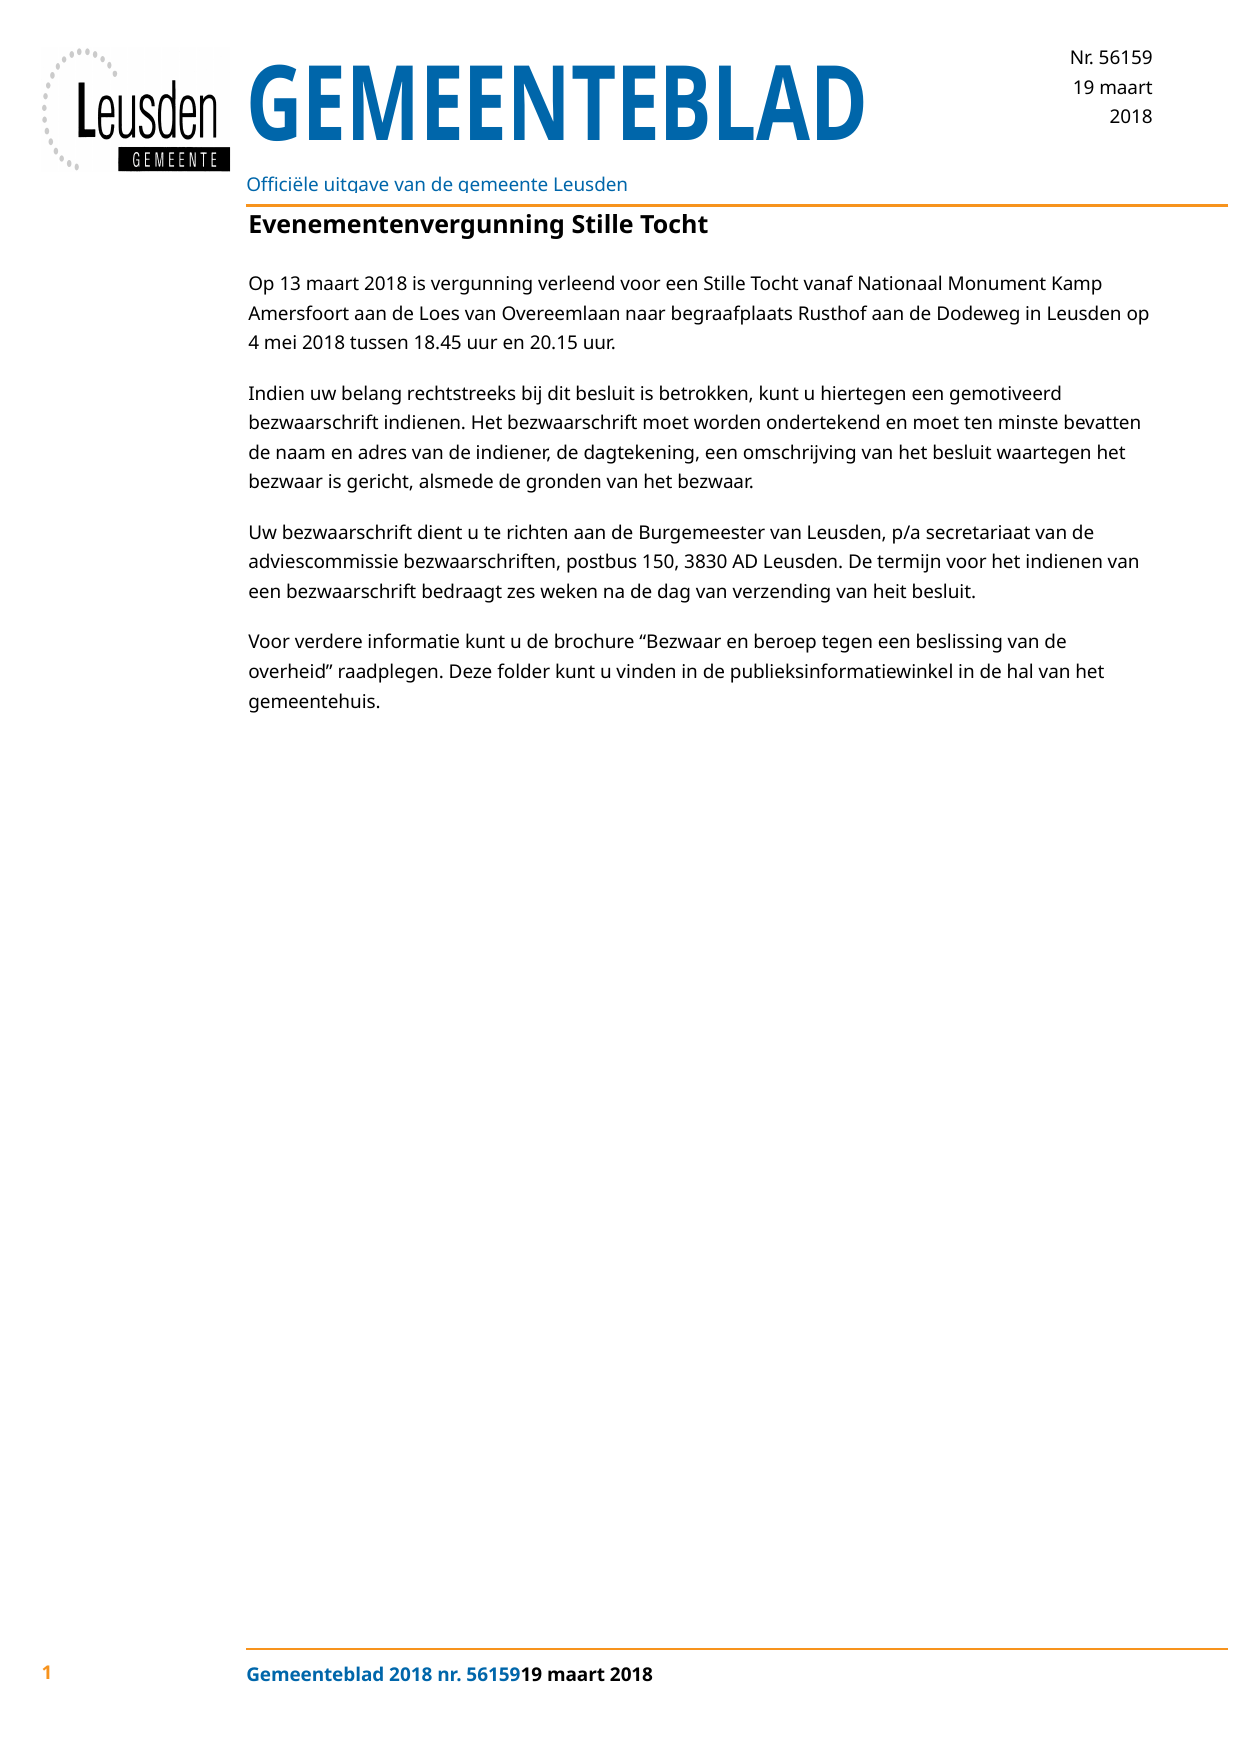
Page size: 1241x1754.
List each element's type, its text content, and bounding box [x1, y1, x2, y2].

text Uw bezwaarschrift dient u te richten aan de Burgemeester van Leusden, p/a secretariaat van de adviescommissie bezwaarschriften, postbus 150, 3830 AD Leusden. De termijn voor het indienen van een bezwaarschrift bedraagt zes weken na de dag van verzending van heit besluit. [248, 519, 1152, 604]
picture [41, 47, 231, 172]
text Op 13 maart 2018 is vergunning verleend voor een Stille Tocht vanaf Nationaal Monument Kamp Amersfoort aan de Loes van Overeemlaan naar begraafplaats Rusthof aan de Dodeweg in Leusden op 4 mei 2018 tussen 18.45 uur en 20.15 uur. [248, 270, 1152, 355]
text Evenementenvergunning Stille Tocht [248, 207, 1152, 241]
text Indien uw belang rechtstreeks bij dit besluit is betrokken, kunt u hiertegen een gemotiveerd bezwaarschrift indienen. Het bezwaarschrift moet worden ondertekend en moet ten minste bevatten de naam en adres van de indiener, de dagtekening, een omschrijving van het besluit waartegen het bezwaar is gericht, alsmede de gronden van het bezwaar. [248, 380, 1152, 494]
text Voor verdere informatie kunt u de brochure “Bezwaar en beroep tegen een beslissing van de overheid” raadplegen. Deze folder kunt u vinden in de publieksinformatiewinkel in de hal van het gemeentehuis. [248, 629, 1152, 713]
